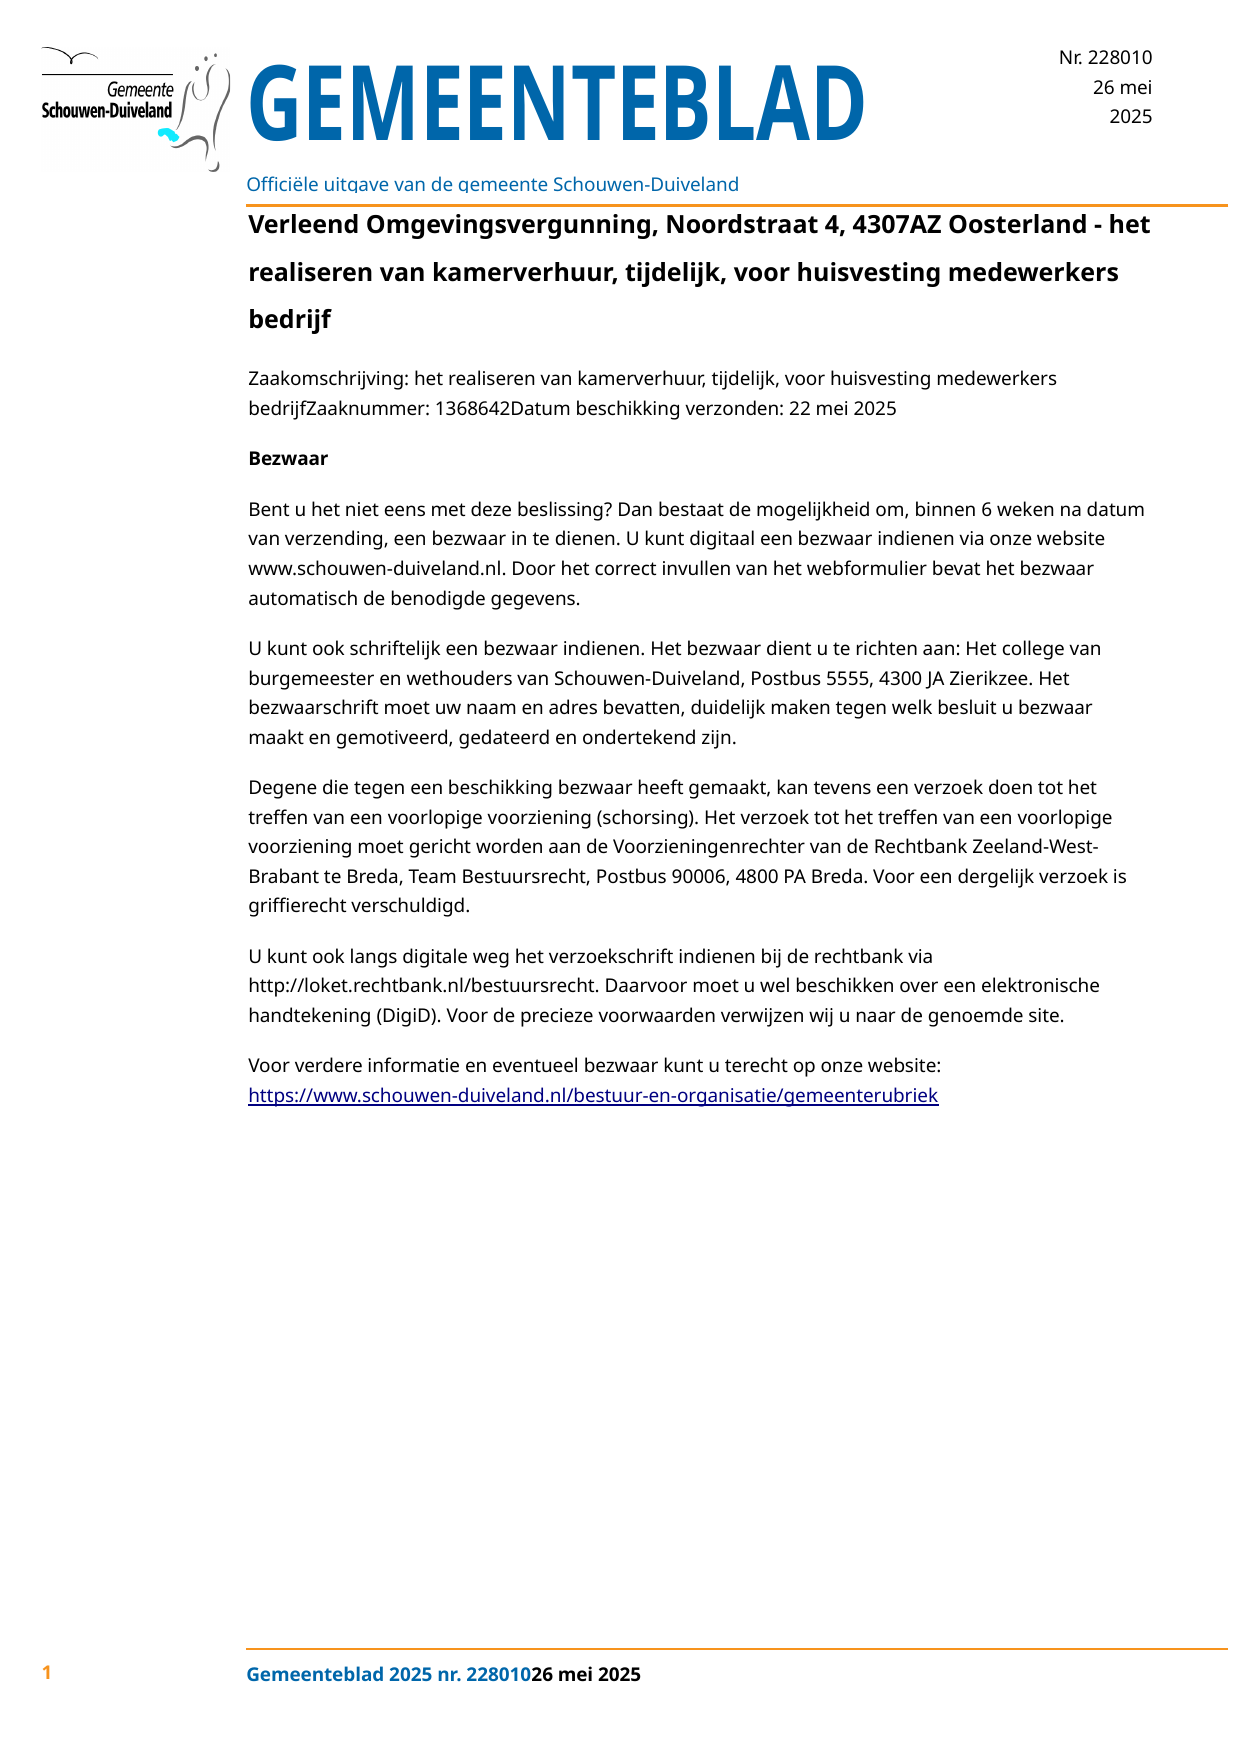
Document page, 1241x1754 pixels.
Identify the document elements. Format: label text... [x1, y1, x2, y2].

text U kunt ook langs digitale weg het verzoekschrift indienen bij de rechtbank via http://loket.rechtbank.nl/bestuursrecht. Daarvoor moet u wel beschikken over een elektronische handtekening (DigiD). Voor de precieze voorwaarden verwijzen wij u naar de genoemde site. [248, 943, 1152, 1028]
text U kunt ook schriftelijk een bezwaar indienen. Het bezwaar dient u te richten aan: Het college van burgemeester en wethouders van Schouwen-Duiveland, Postbus 5555, 4300 JA Zierikzee. Het bezwaarschrift moet uw naam en adres bevatten, duidelijk maken tegen welk besluit u bezwaar maakt en gemotiveerd, gedateerd en ondertekend zijn. [248, 635, 1152, 749]
text Degene die tegen een beschikking bezwaar heeft gemaakt, kan tevens een verzoek doen tot het treffen van een voorlopige voorziening (schorsing). Het verzoek tot het treffen van een voorlopige voorziening moet gericht worden aan de Voorzieningenrechter van de Rechtbank Zeeland-West-Brabant te Breda, Team Bestuursrecht, Postbus 90006, 4800 PA Breda. Voor een dergelijk verzoek is griffierecht verschuldigd. [248, 774, 1152, 918]
text Verleend Omgevingsvergunning, Noordstraat 4, 4307AZ Oosterland - het realiseren van kamerverhuur, tijdelijk, voor huisvesting medewerkers bedrijf [248, 207, 1152, 336]
picture [41, 47, 231, 172]
text Bezwaar [248, 446, 1152, 471]
text Zaakomschrijving: het realiseren van kamerverhuur, tijdelijk, voor huisvesting medewerkers bedrijfZaaknummer: 1368642Datum beschikking verzonden: 22 mei 2025 [248, 366, 1152, 421]
text Voor verdere informatie en eventueel bezwaar kunt u terecht op onze website: https://www.schouwen-duiveland.nl/bestuur-en-organisatie/gemeenterubriek [248, 1053, 1152, 1108]
text Bent u het niet eens met deze beslissing? Dan bestaat de mogelijkheid om, binnen 6 weken na datum van verzending, een bezwaar in te dienen. U kunt digitaal een bezwaar indienen via onze website www.schouwen-duiveland.nl. Door het correct invullen van het webformulier bevat het bezwaar automatisch de benodigde gegevens. [248, 496, 1152, 610]
